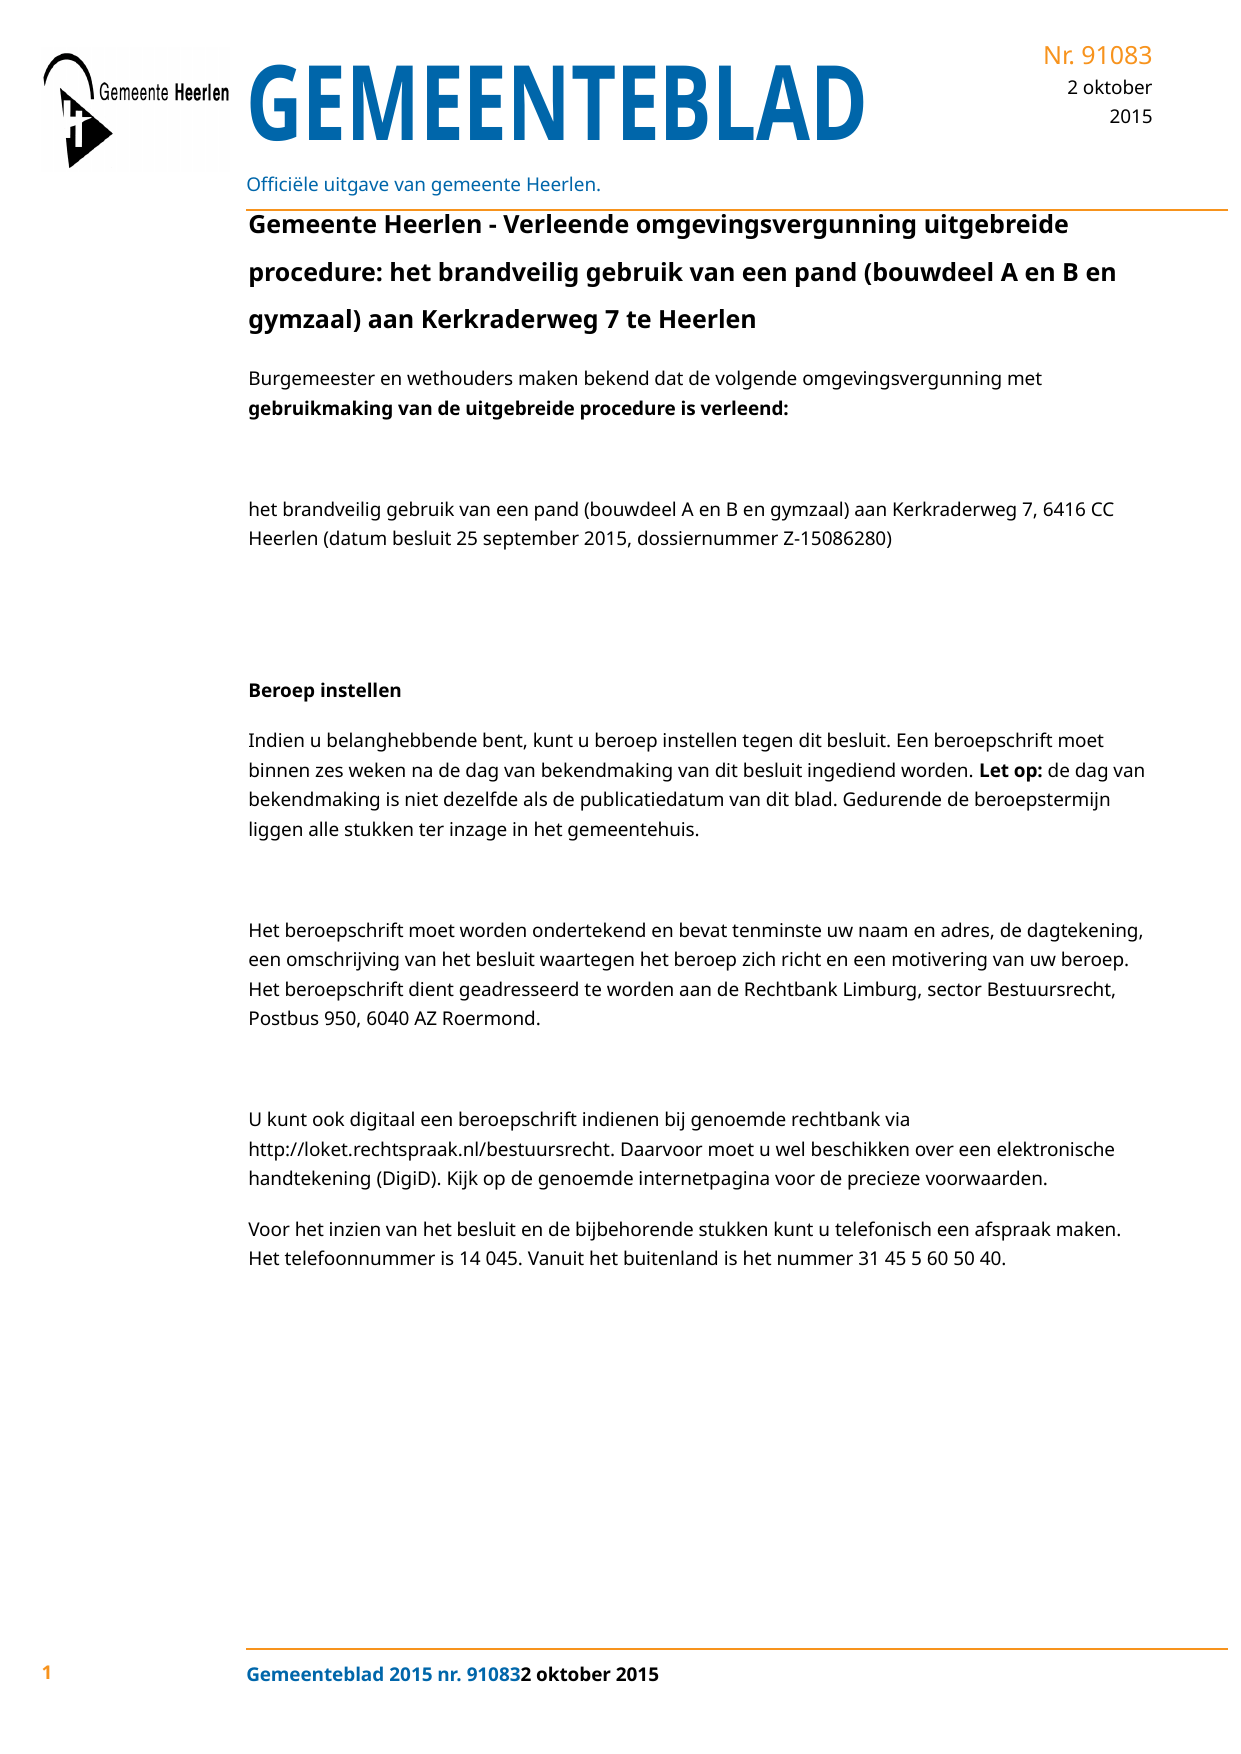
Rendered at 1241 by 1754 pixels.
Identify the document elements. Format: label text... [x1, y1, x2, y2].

text Burgemeester en wethouders maken bekend dat de volgende omgevingsvergunning met gebruikmaking van de uitgebreide procedure is verleend: [248, 366, 1152, 421]
text Het beroepschrift moet worden ondertekend en bevat tenminste uw naam en adres, de dagtekening, een omschrijving van het besluit waartegen het beroep zich richt en een motivering van uw beroep. Het beroepschrift dient geadresseerd te worden aan de Rechtbank Limburg, sector Bestuursrecht, Postbus 950, 6040 AZ Roermond. [248, 917, 1152, 1031]
text Indien u belanghebbende bent, kunt u beroep instellen tegen dit besluit. Een beroepschrift moet binnen zes weken na de dag van bekendmaking van dit besluit ingediend worden. Let op: de dag van bekendmaking is niet dezelfde als de publicatiedatum van dit blad. Gedurende de beroepstermijn liggen alle stukken ter inzage in het gemeentehuis. [248, 727, 1152, 842]
text U kunt ook digitaal een beroepschrift indienen bij genoemde rechtbank via http://loket.rechtspraak.nl/bestuursrecht. Daarvoor moet u wel beschikken over een elektronische handtekening (DigiD). Kijk op de genoemde internetpagina voor de precieze voorwaarden. [248, 1106, 1152, 1191]
text het brandveilig gebruik van een pand (bouwdeel A en B en gymzaal) aan Kerkraderweg 7, 6416 CC Heerlen (datum besluit 25 september 2015, dossiernummer Z-15086280) [248, 496, 1152, 551]
text Gemeente Heerlen - Verleende omgevingsvergunning uitgebreide procedure: het brandveilig gebruik van een pand (bouwdeel A en B en gymzaal) aan Kerkraderweg 7 te Heerlen [248, 211, 1152, 336]
text Voor het inzien van het besluit en de bijbehorende stukken kunt u telefonisch een afspraak maken. Het telefoonnummer is 14 045. Vanuit het buitenland is het nummer 31 45 5 60 50 40. [248, 1216, 1152, 1271]
text Beroep instellen [248, 677, 1152, 702]
picture [41, 47, 231, 172]
